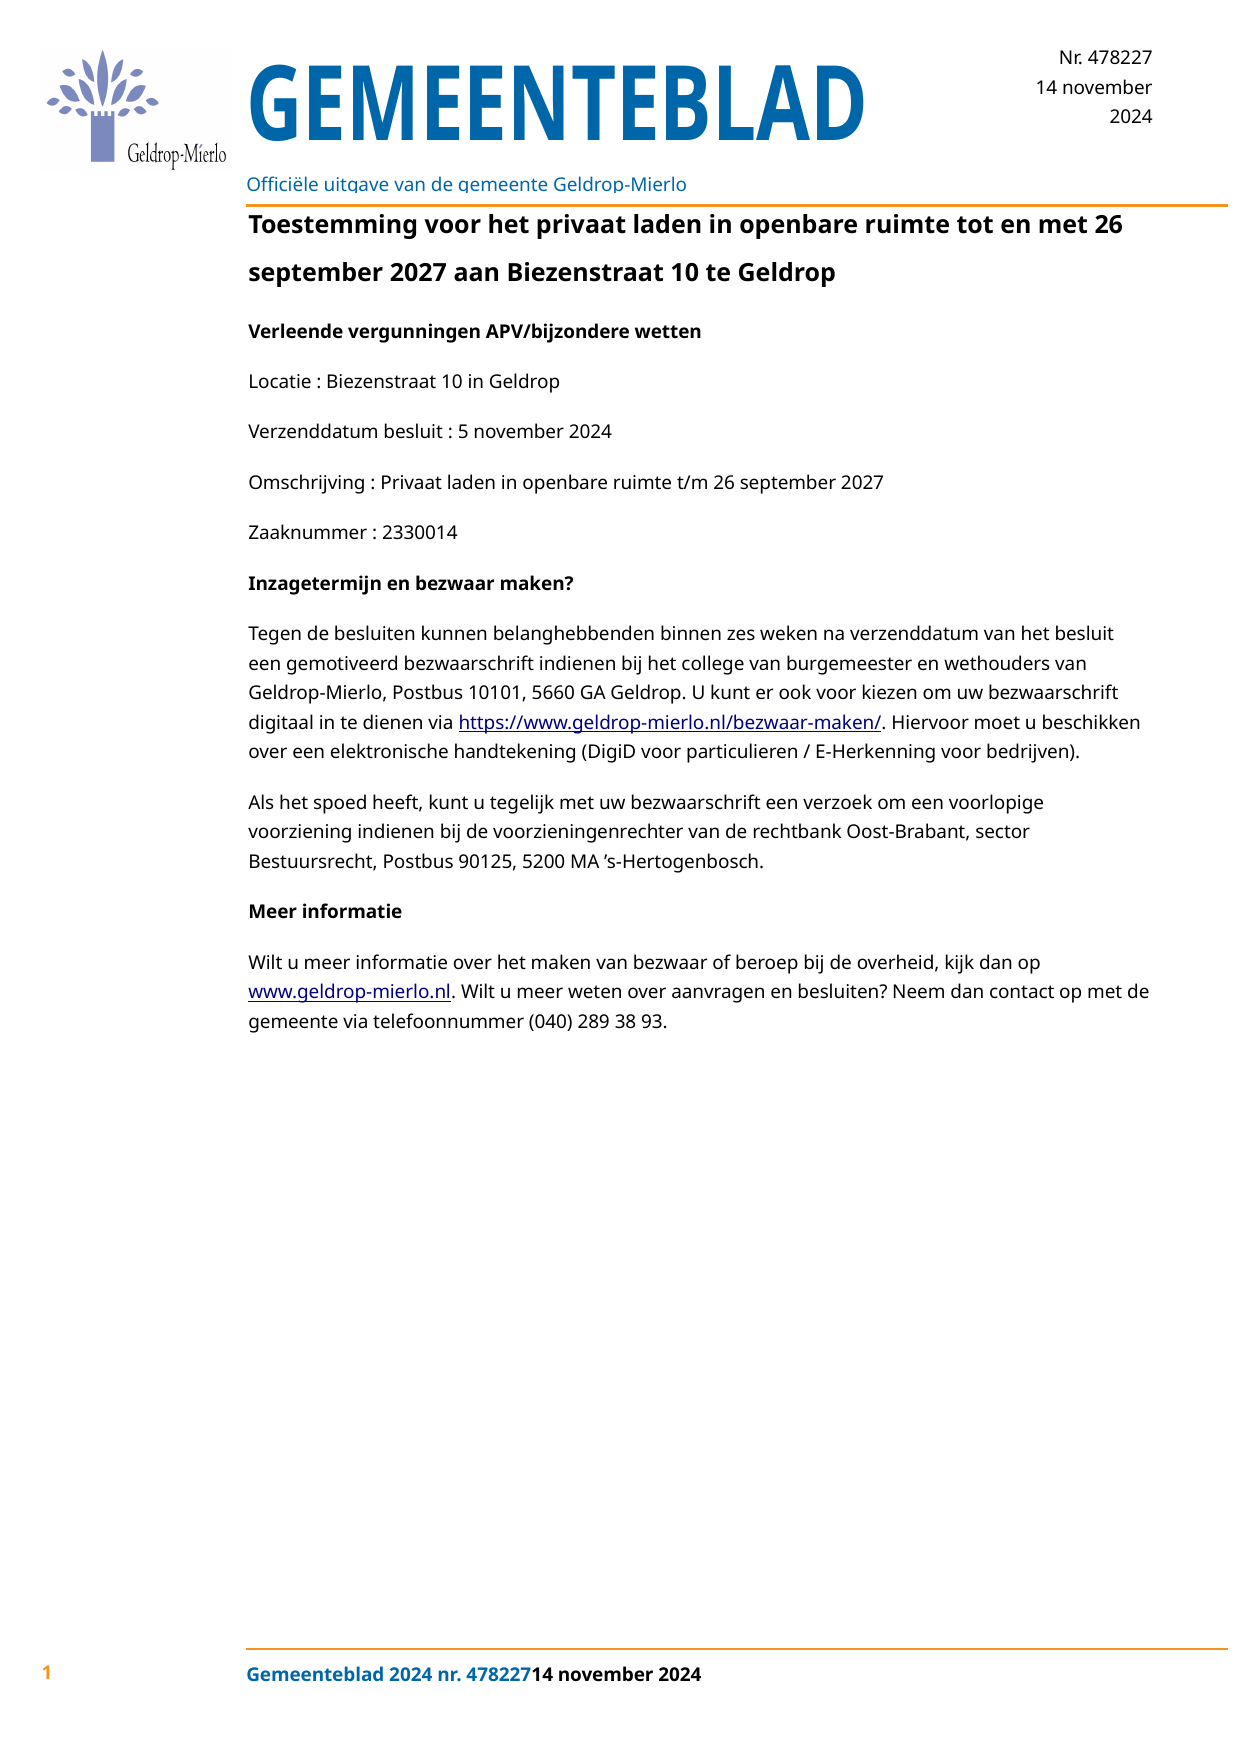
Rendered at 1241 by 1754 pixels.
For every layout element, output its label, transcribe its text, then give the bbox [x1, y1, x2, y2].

text Wilt u meer informatie over het maken van bezwaar of beroep bij de overheid, kijk dan op www.geldrop-mierlo.nl. Wilt u meer weten over aanvragen en besluiten? Neem dan contact op met de gemeente via telefoonnummer (040) 289 38 93. [248, 949, 1152, 1034]
text Verzenddatum besluit : 5 november 2024 [248, 419, 1152, 444]
text Toestemming voor het privaat laden in openbare ruimte tot en met 26 september 2027 aan Biezenstraat 10 te Geldrop [248, 207, 1152, 288]
text Verleende vergunningen APV/bijzondere wetten [248, 318, 1152, 344]
picture [41, 47, 231, 172]
text Locatie : Biezenstraat 10 in Geldrop [248, 368, 1152, 394]
text Tegen de besluiten kunnen belanghebbenden binnen zes weken na verzenddatum van het besluit een gemotiveerd bezwaarschrift indienen bij het college van burgemeester en wethouders van Geldrop-Mierlo, Postbus 10101, 5660 GA Geldrop. U kunt er ook voor kiezen om uw bezwaarschrift digitaal in te dienen via https://www.geldrop-mierlo.nl/bezwaar-maken/. Hiervoor moet u beschikken over een elektronische handtekening (DigiD voor particulieren / E-Herkenning voor bedrijven). [248, 620, 1152, 764]
text Zaaknummer : 2330014 [248, 519, 1152, 545]
text Inzagetermijn en bezwaar maken? [248, 570, 1152, 596]
text Als het spoed heeft, kunt u tegelijk met uw bezwaarschrift een verzoek om een voorlopige voorziening indienen bij de voorzieningenrechter van de rechtbank Oost-Brabant, sector Bestuursrecht, Postbus 90125, 5200 MA ’s-Hertogenbosch. [248, 789, 1152, 874]
text Omschrijving : Privaat laden in openbare ruimte t/m 26 september 2027 [248, 469, 1152, 495]
text Meer informatie [248, 899, 1152, 924]
